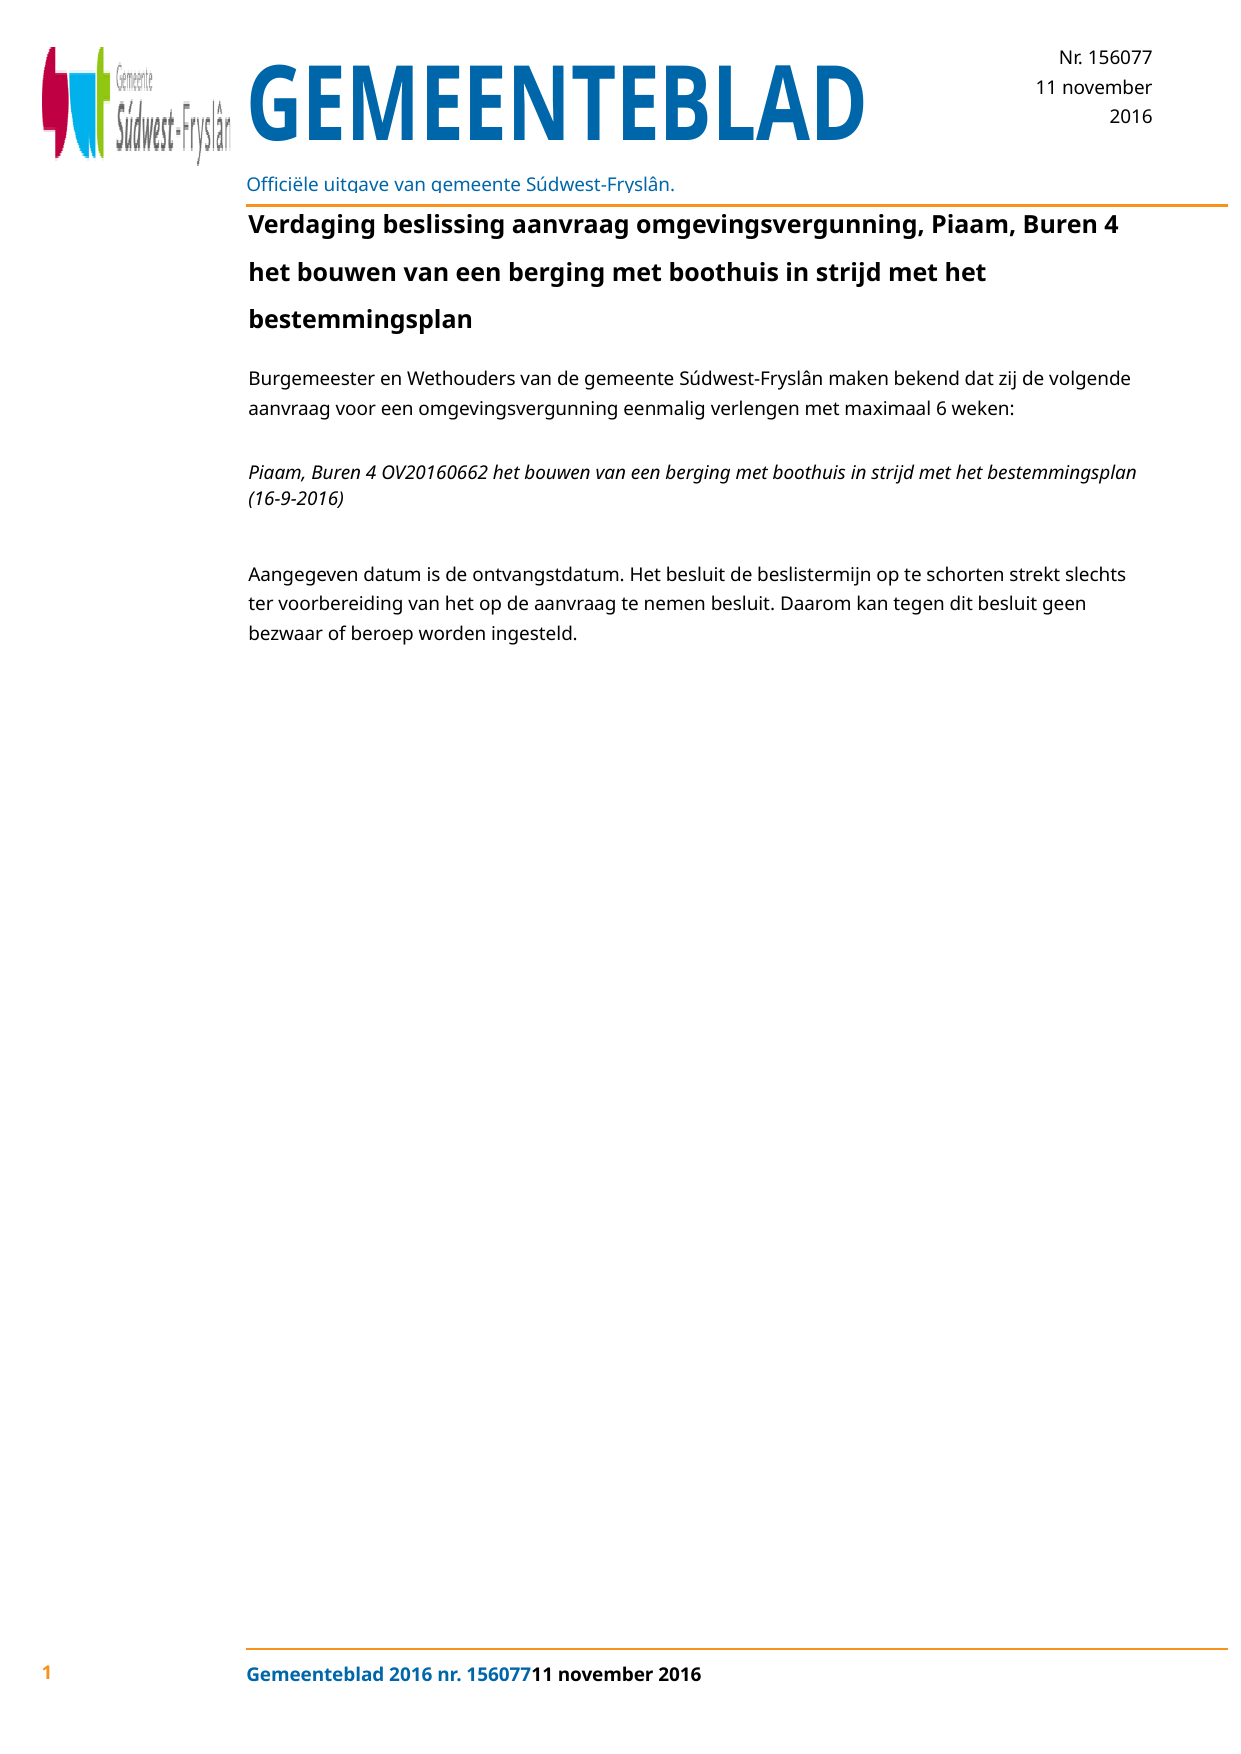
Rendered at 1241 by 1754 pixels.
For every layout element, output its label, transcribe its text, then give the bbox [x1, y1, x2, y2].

text Aangegeven datum is de ontvangstdatum. Het besluit de beslistermijn op te schorten strekt slechts ter voorbereiding van het op de aanvraag te nemen besluit. Daarom kan tegen dit besluit geen bezwaar of beroep worden ingesteld. [248, 561, 1152, 646]
text Piaam, Buren 4 OV20160662 het bouwen van een berging met boothuis in strijd met het bestemmingsplan (16-9-2016) [248, 459, 1152, 511]
picture [41, 47, 231, 172]
text Verdaging beslissing aanvraag omgevingsvergunning, Piaam, Buren 4 het bouwen van een berging met boothuis in strijd met het bestemmingsplan [248, 207, 1152, 336]
text Burgemeester en Wethouders van de gemeente Súdwest-Fryslân maken bekend dat zij de volgende aanvraag voor een omgevingsvergunning eenmalig verlengen met maximaal 6 weken: [248, 366, 1152, 421]
